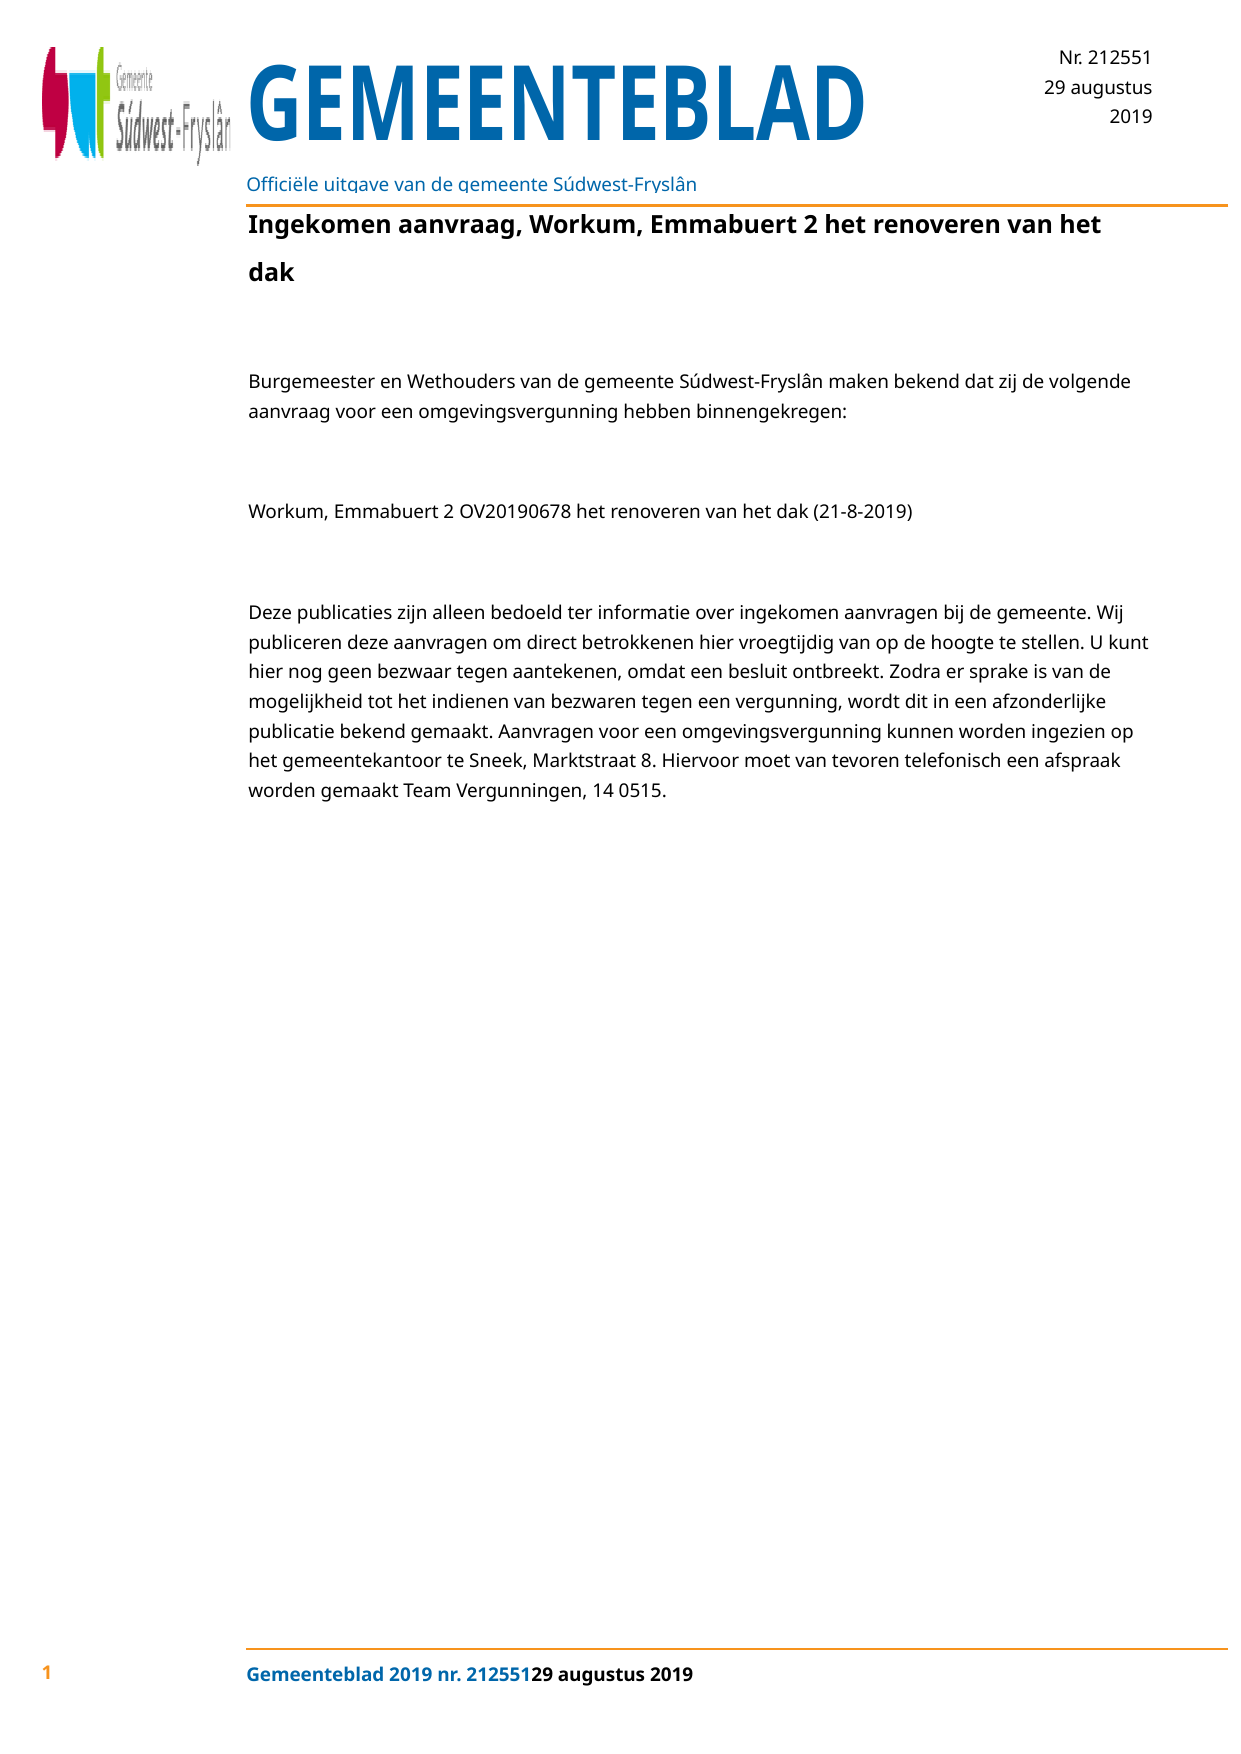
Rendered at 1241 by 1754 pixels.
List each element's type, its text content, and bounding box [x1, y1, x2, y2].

text Ingekomen aanvraag, Workum, Emmabuert 2 het renoveren van het dak [248, 207, 1152, 288]
text Deze publicaties zijn alleen bedoeld ter informatie over ingekomen aanvragen bij de gemeente. Wij publiceren deze aanvragen om direct betrokkenen hier vroegtijdig van op de hoogte te stellen. U kunt hier nog geen bezwaar tegen aantekenen, omdat een besluit ontbreekt. Zodra er sprake is van de mogelijkheid tot het indienen van bezwaren tegen een vergunning, wordt dit in een afzonderlijke publicatie bekend gemaakt. Aanvragen voor een omgevingsvergunning kunnen worden ingezien op het gemeentekantoor te Sneek, Marktstraat 8. Hiervoor moet van tevoren telefonisch een afspraak worden gemaakt Team Vergunningen, 14 0515. [248, 599, 1152, 803]
text Burgemeester en Wethouders van de gemeente Súdwest-Fryslân maken bekend dat zij de volgende aanvraag voor een omgevingsvergunning hebben binnengekregen: [248, 368, 1152, 424]
picture [41, 47, 231, 172]
text Workum, Emmabuert 2 OV20190678 het renoveren van het dak (21-8-2019) [248, 499, 1152, 524]
